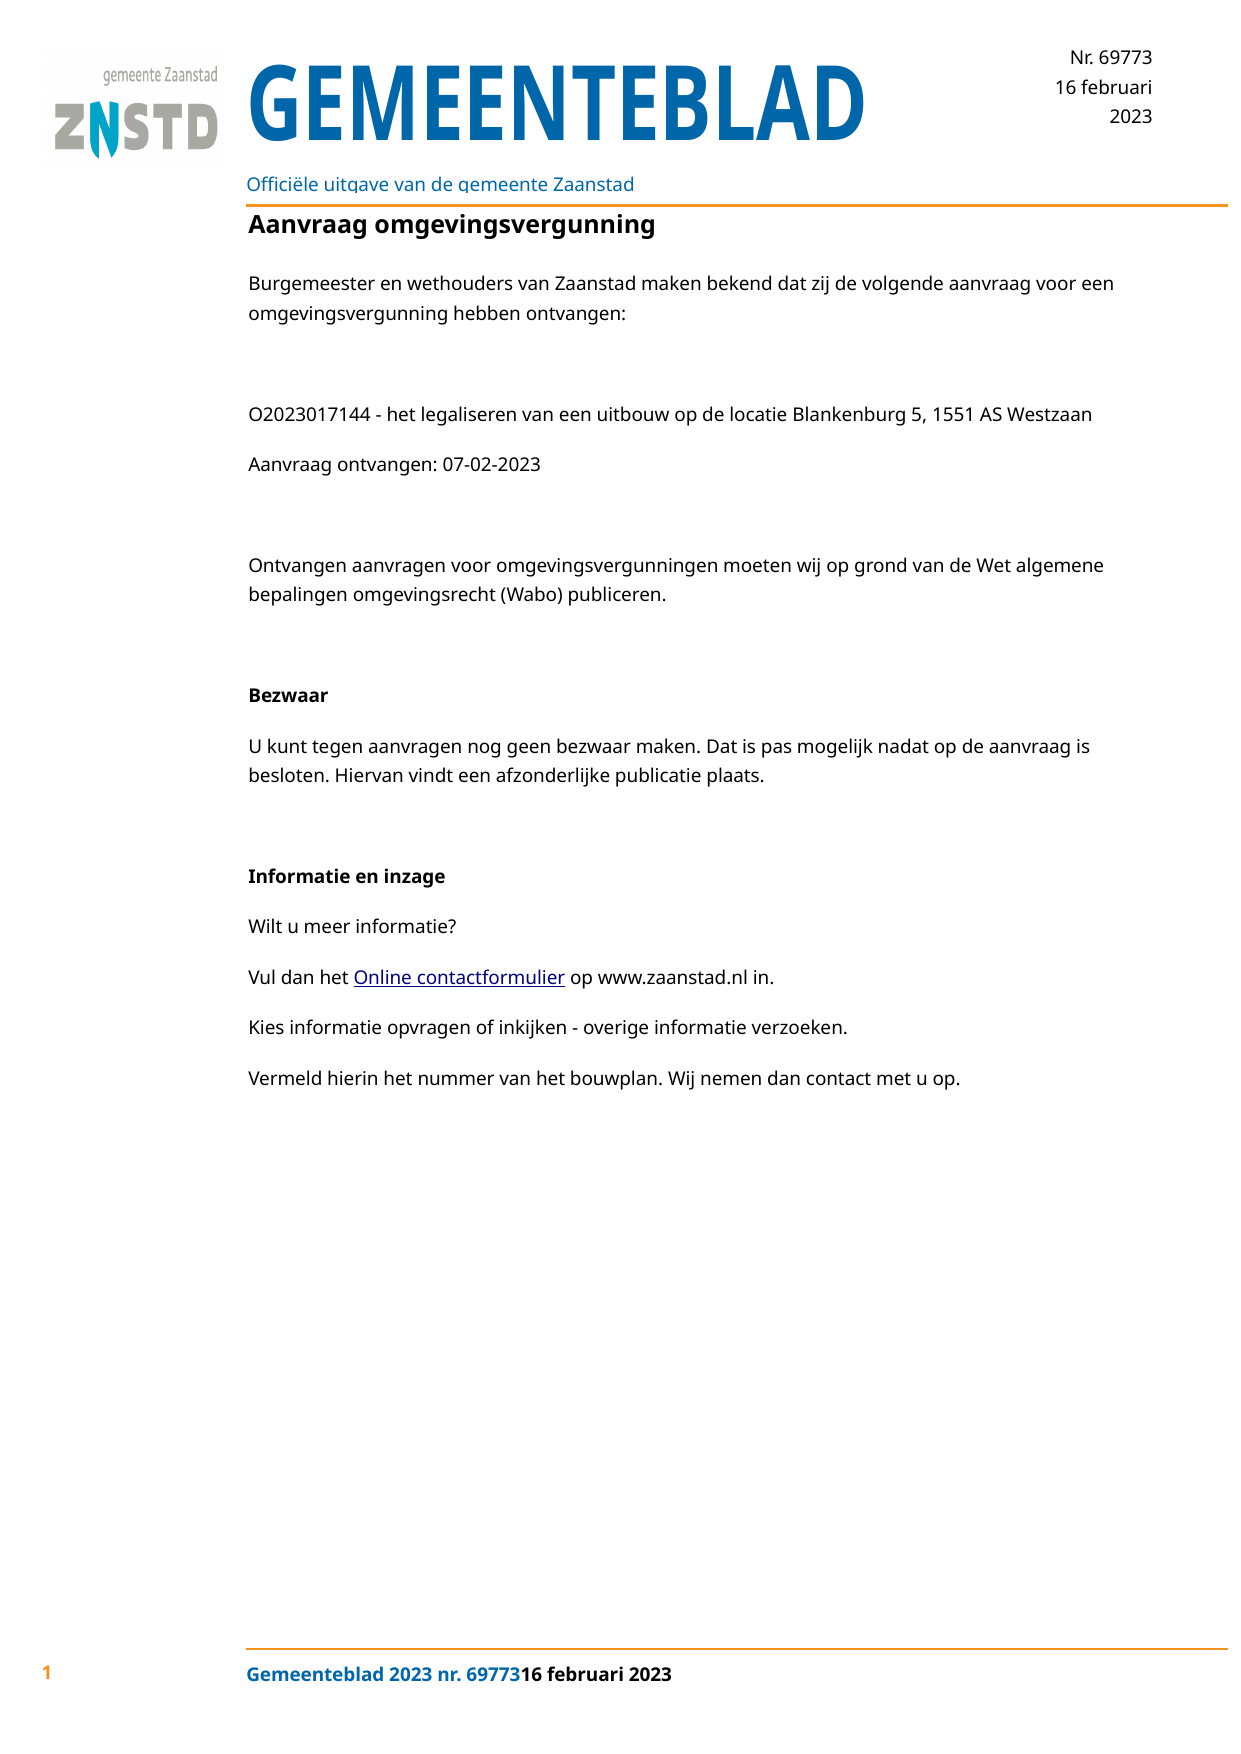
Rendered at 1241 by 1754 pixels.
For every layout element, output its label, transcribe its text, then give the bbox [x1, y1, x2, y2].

text Kies informatie opvragen of inkijken - overige informatie verzoeken. [248, 1014, 1152, 1040]
text Ontvangen aanvragen voor omgevingsvergunningen moeten wij op grond van de Wet algemene bepalingen omgevingsrecht (Wabo) publiceren. [248, 552, 1152, 607]
picture [41, 47, 231, 172]
text Vermeld hierin het nummer van het bouwplan. Wij nemen dan contact met u op. [248, 1065, 1152, 1091]
text Burgemeester en wethouders van Zaanstad maken bekend dat zij de volgende aanvraag voor een omgevingsvergunning hebben ontvangen: [248, 270, 1152, 326]
text Informatie en inzage [248, 863, 1152, 889]
text O2023017144 - het legaliseren van een uitbouw op de locatie Blankenburg 5, 1551 AS Westzaan [248, 401, 1152, 426]
text Vul dan het Online contactformulier op www.zaanstad.nl in. [248, 964, 1152, 990]
text Aanvraag ontvangen: 07-02-2023 [248, 451, 1152, 477]
text Bezwaar [248, 682, 1152, 708]
text Wilt u meer informatie? [248, 914, 1152, 939]
text U kunt tegen aanvragen nog geen bezwaar maken. Dat is pas mogelijk nadat op de aanvraag is besloten. Hiervan vindt een afzonderlijke publicatie plaats. [248, 733, 1152, 788]
text Aanvraag omgevingsvergunning [248, 207, 1152, 241]
